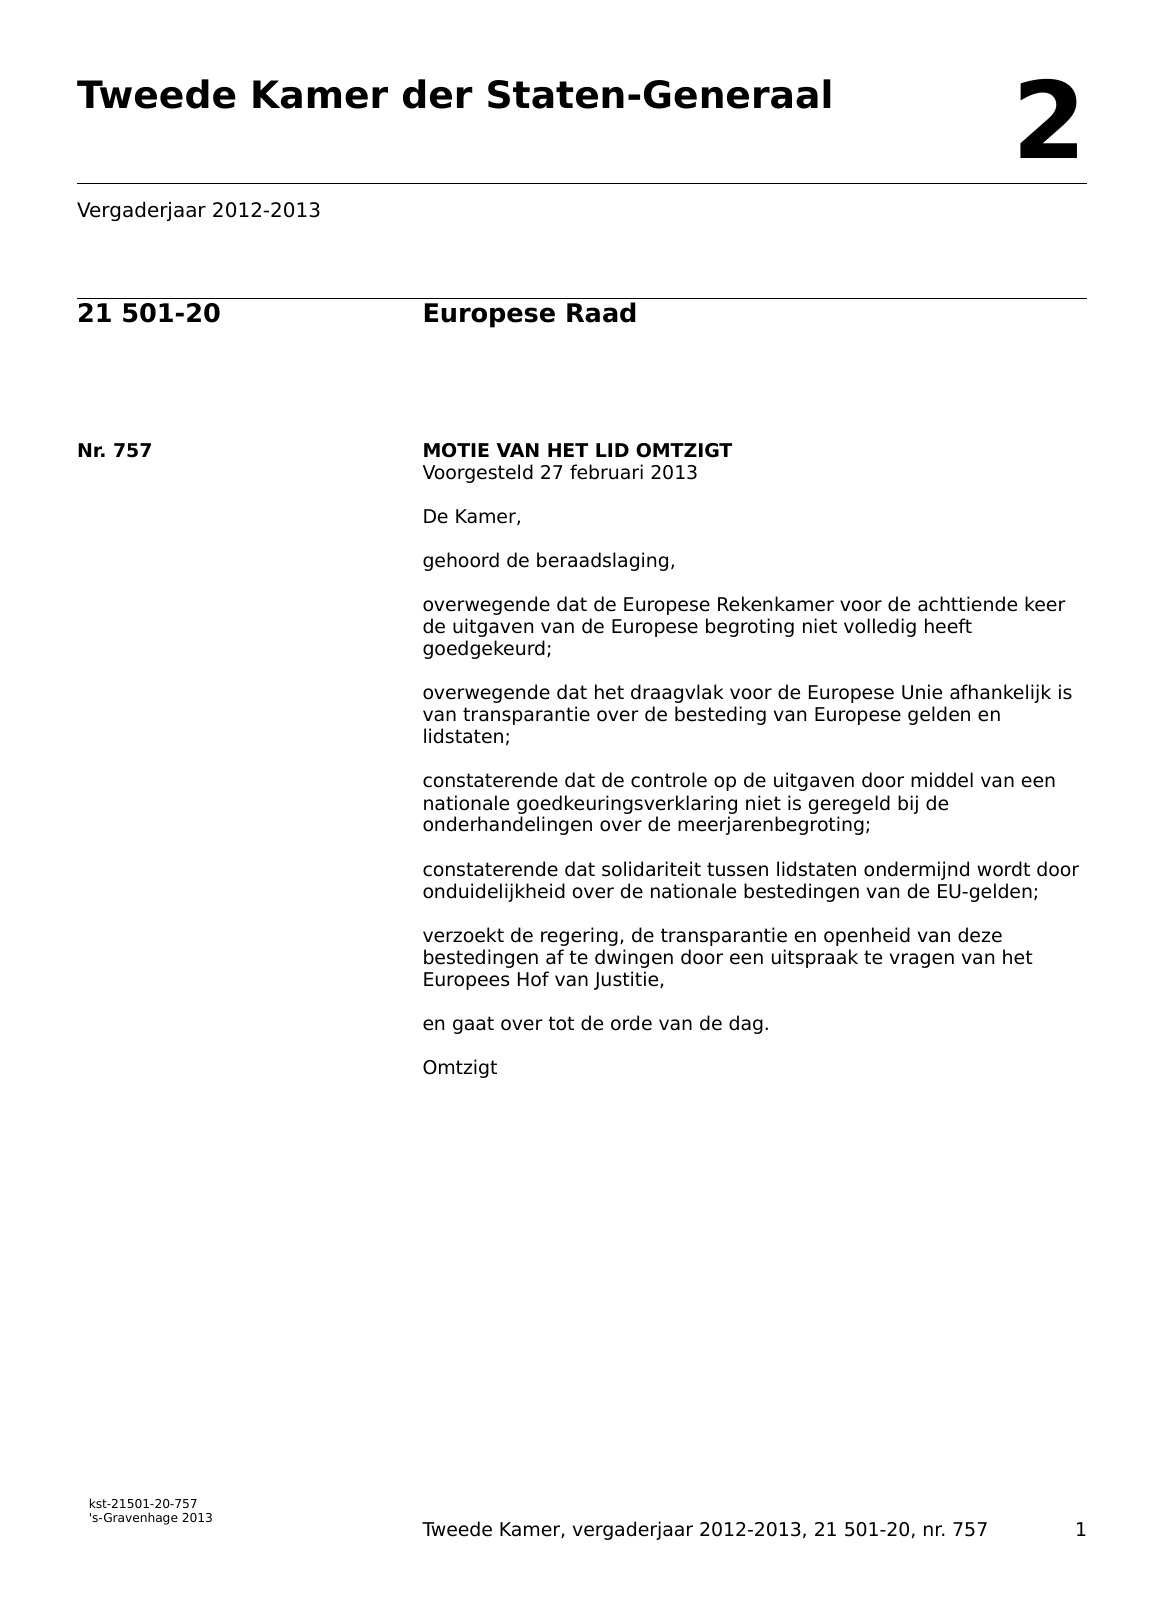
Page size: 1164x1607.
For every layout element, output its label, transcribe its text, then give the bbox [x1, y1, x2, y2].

text verzoekt de regering, de transparantie en openheid van deze bestedingen af te dwingen door een uitspraak te vragen van het Europees Hof van Justitie, [422, 925, 1087, 991]
text en gaat over tot de orde van de dag. [422, 1013, 1087, 1035]
text constaterende dat solidariteit tussen lidstaten ondermijnd wordt door onduidelijkheid over de nationale bestedingen van de EU-gelden; [422, 858, 1087, 902]
text constaterende dat de controle op de uitgaven door middel van een nationale goedkeuringsverklaring niet is geregeld bij de onderhandelingen over de meerjarenbegroting; [422, 770, 1087, 836]
text kst-21501-20-757 [88, 1497, 323, 1511]
text overwegende dat het draagvlak voor de Europese Unie afhankelijk is van transparantie over de besteding van Europese gelden en lidstaten; [422, 682, 1087, 748]
table_cell Vergaderjaar 2012-2013 [77, 184, 1087, 298]
text 's-Gravenhage 2013 [88, 1511, 323, 1525]
table_header Tweede Kamer der Staten-Generaal [77, 59, 886, 183]
text overwegende dat de Europese Rekenkamer voor de achttiende keer de uitgaven van de Europese begroting niet volledig heeft goedgekeurd; [422, 594, 1087, 660]
subtitle Nr. 757 MOTIE VAN HET LID OMTZIGT [77, 440, 1087, 462]
text gehoord de beraadslaging, [422, 550, 1087, 572]
table_header 2 [886, 59, 1087, 183]
text De Kamer, [422, 506, 1087, 528]
text Voorgesteld 27 februari 2013 [422, 462, 1087, 484]
text Omtzigt [422, 1057, 1087, 1079]
subtitle 21 501-20 Europese Raad [77, 299, 1087, 329]
